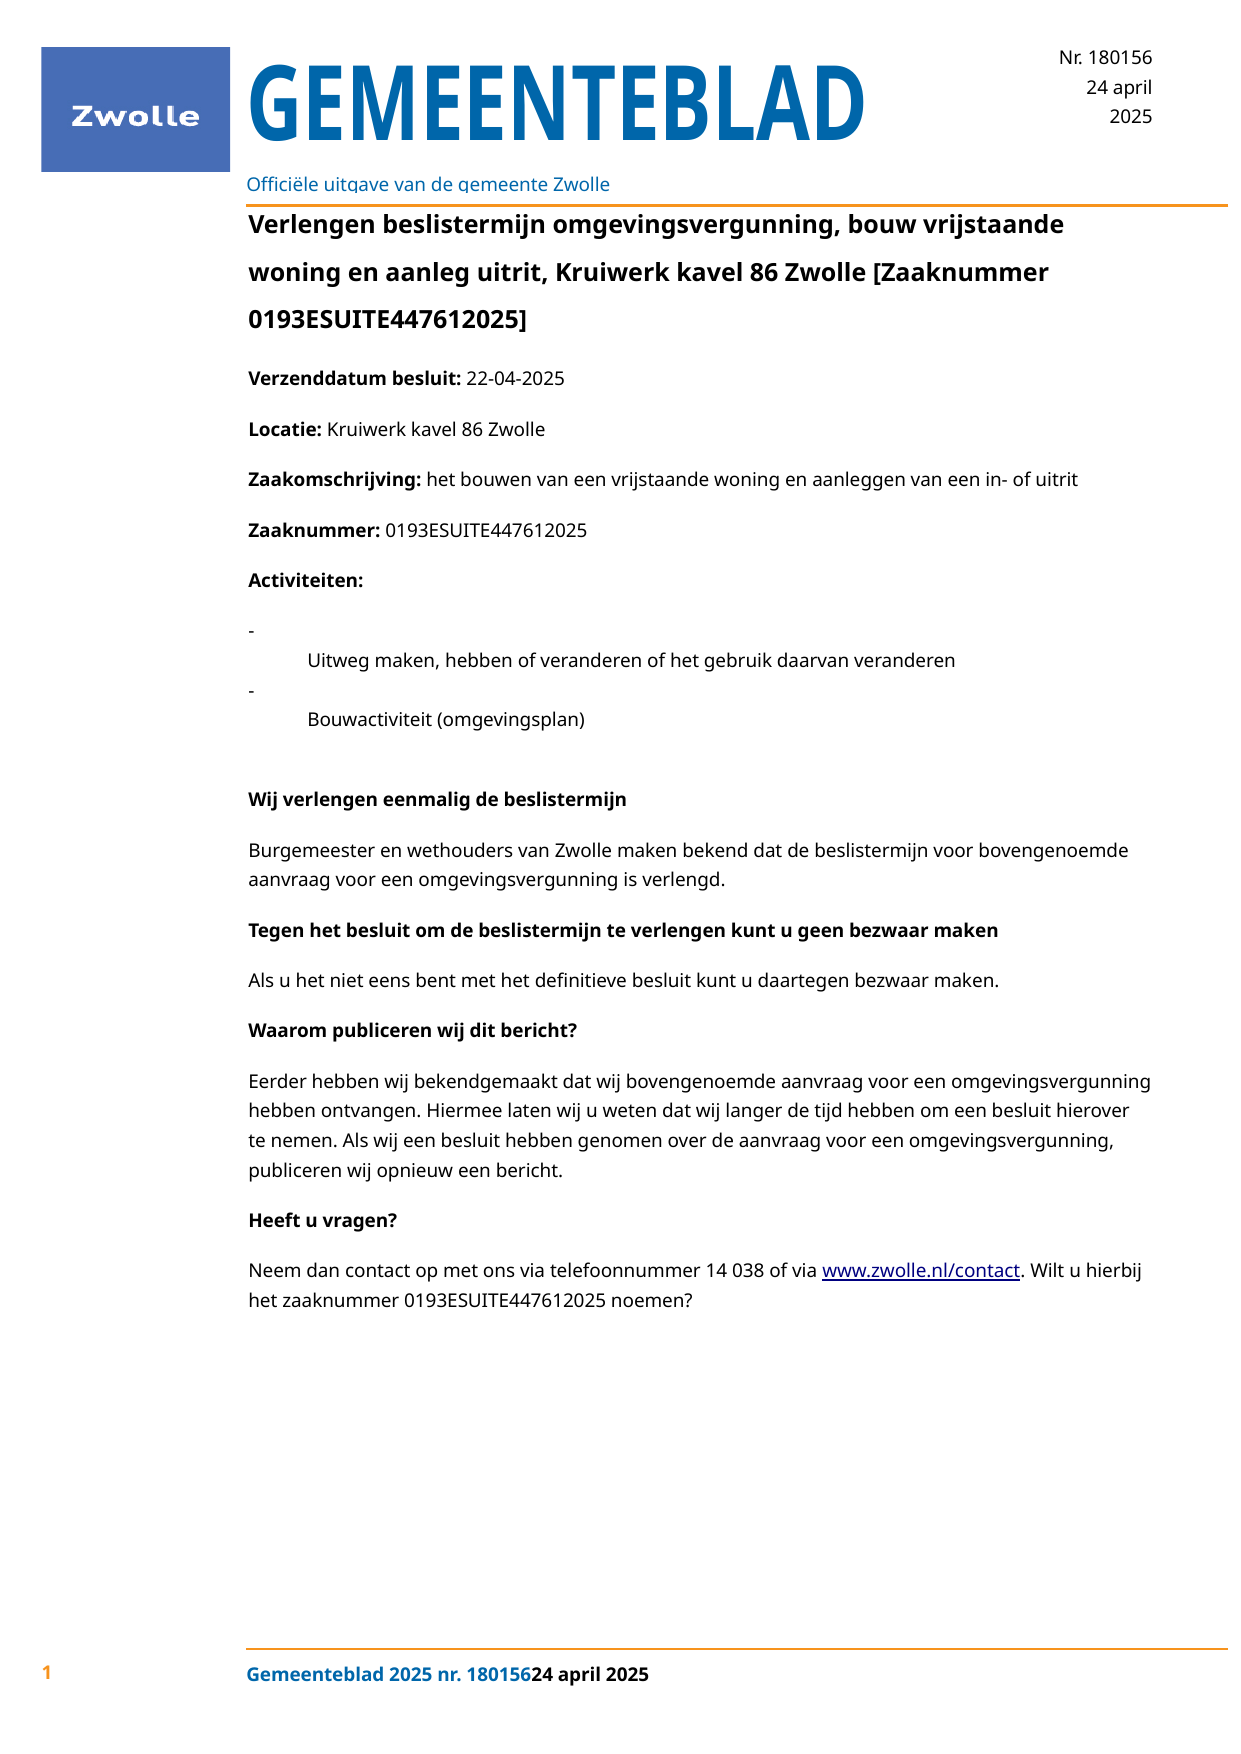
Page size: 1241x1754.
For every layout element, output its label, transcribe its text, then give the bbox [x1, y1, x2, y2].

text Activiteiten: [248, 567, 1152, 593]
text Eerder hebben wij bekendgemaakt dat wij bovengenoemde aanvraag voor een omgevingsvergunning hebben ontvangen. Hiermee laten wij u weten dat wij langer de tijd hebben om een besluit hierover te nemen. Als wij een besluit hebben genomen over de aanvraag voor een omgevingsvergunning, publiceren wij opnieuw een bericht. [248, 1068, 1152, 1182]
text Verzenddatum besluit: 22-04-2025 [248, 366, 1152, 391]
text Als u het niet eens bent met het definitieve besluit kunt u daartegen bezwaar maken. [248, 967, 1152, 993]
text Zaaknummer: 0193ESUITE447612025 [248, 517, 1152, 542]
list Uitweg maken, hebben of veranderen of het gebruik daarvan veranderen [248, 647, 1152, 673]
list Bouwactiviteit (omgevingsplan) [248, 706, 1152, 732]
text Burgemeester en wethouders van Zwolle maken bekend dat de beslistermijn voor bovengenoemde aanvraag voor een omgevingsvergunning is verlengd. [248, 837, 1152, 892]
picture [41, 47, 231, 172]
text Wij verlengen eenmalig de beslistermijn [248, 786, 1152, 812]
text Locatie: Kruiwerk kavel 86 Zwolle [248, 416, 1152, 442]
text Zaakomschrijving: het bouwen van een vrijstaande woning en aanleggen van een in- of uitrit [248, 466, 1152, 492]
text Neem dan contact op met ons via telefoonnummer 14 038 of via www.zwolle.nl/contact. Wilt u hierbij het zaaknummer 0193ESUITE447612025 noemen? [248, 1258, 1152, 1313]
text Tegen het besluit om de beslistermijn te verlengen kunt u geen bezwaar maken [248, 917, 1152, 942]
text Verlengen beslistermijn omgevingsvergunning, bouw vrijstaande woning en aanleg uitrit, Kruiwerk kavel 86 Zwolle [Zaaknummer 0193ESUITE447612025] [248, 207, 1152, 336]
text Waarom publiceren wij dit bericht? [248, 1018, 1152, 1043]
text Heeft u vragen? [248, 1207, 1152, 1233]
